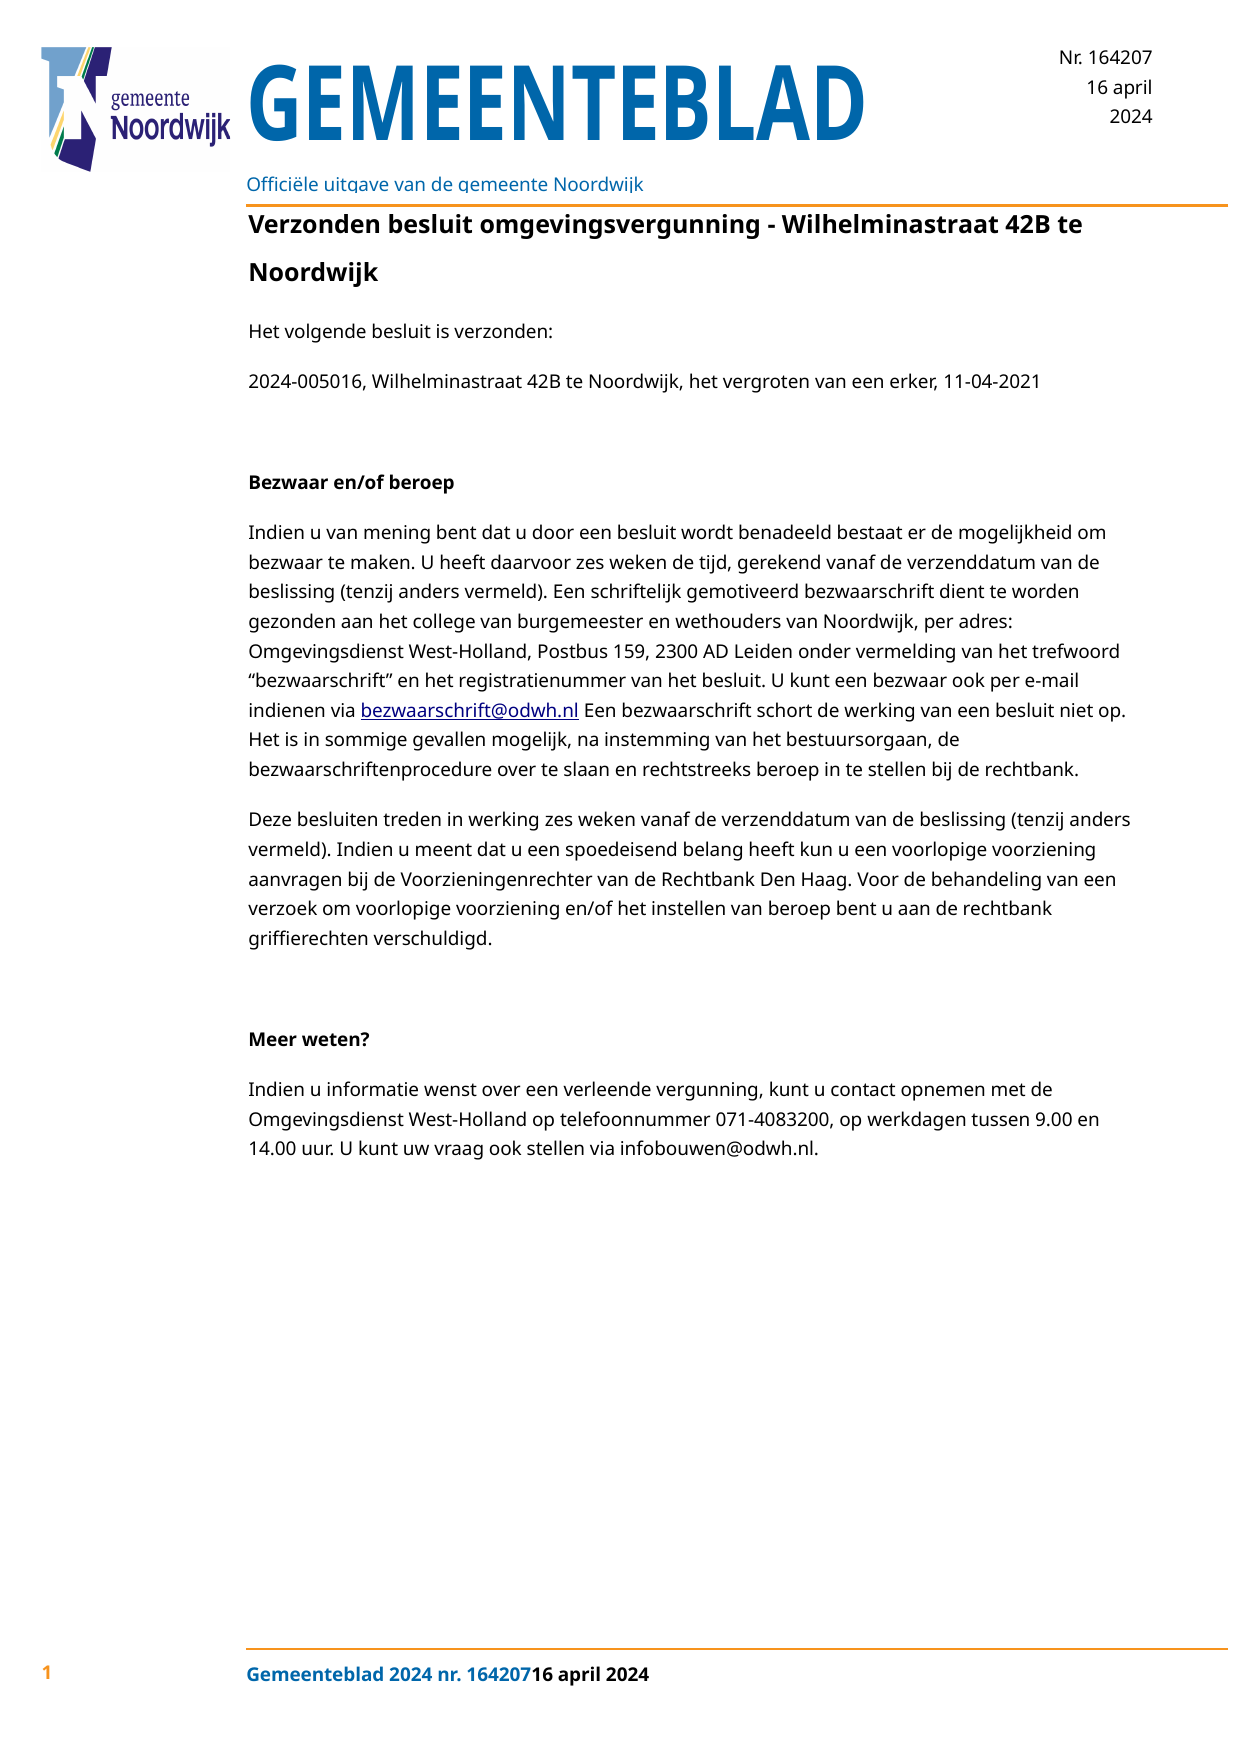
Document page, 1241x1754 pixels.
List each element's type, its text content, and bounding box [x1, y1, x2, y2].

text Meer weten? [248, 1026, 1152, 1052]
text Bezwaar en/of beroep [248, 469, 1152, 495]
text 2024-005016, Wilhelminastraat 42B te Noordwijk, het vergroten van een erker, 11-04-2021 [248, 368, 1152, 394]
picture [41, 47, 231, 172]
text Deze besluiten treden in werking zes weken vanaf de verzenddatum van de beslissing (tenzij anders vermeld). Indien u meent dat u een spoedeisend belang heeft kun u een voorlopige voorziening aanvragen bij de Voorzieningenrechter van de Rechtbank Den Haag. Voor de behandeling van een verzoek om voorlopige voorziening en/of het instellen van beroep bent u aan de rechtbank griffierechten verschuldigd. [248, 807, 1152, 951]
text Indien u informatie wenst over een verleende vergunning, kunt u contact opnemen met de Omgevingsdienst West-Holland op telefoonnummer 071-4083200, op werkdagen tussen 9.00 en 14.00 uur. U kunt uw vraag ook stellen via infobouwen@odwh.nl. [248, 1076, 1152, 1161]
text Indien u van mening bent dat u door een besluit wordt benadeeld bestaat er de mogelijkheid om bezwaar te maken. U heeft daarvoor zes weken de tijd, gerekend vanaf de verzenddatum van de beslissing (tenzij anders vermeld). Een schriftelijk gemotiveerd bezwaarschrift dient te worden gezonden aan het college van burgemeester en wethouders van Noordwijk, per adres: Omgevingsdienst West-Holland, Postbus 159, 2300 AD Leiden onder vermelding van het trefwoord “bezwaarschrift” en het registratienummer van het besluit. U kunt een bezwaar ook per e-mail indienen via bezwaarschrift@odwh.nl Een bezwaarschrift schort de werking van een besluit niet op. Het is in sommige gevallen mogelijk, na instemming van het bestuursorgaan, de bezwaarschriftenprocedure over te slaan en rechtstreeks beroep in te stellen bij de rechtbank. [248, 519, 1152, 782]
text Het volgende besluit is verzonden: [248, 318, 1152, 344]
text Verzonden besluit omgevingsvergunning - Wilhelminastraat 42B te Noordwijk [248, 207, 1152, 288]
